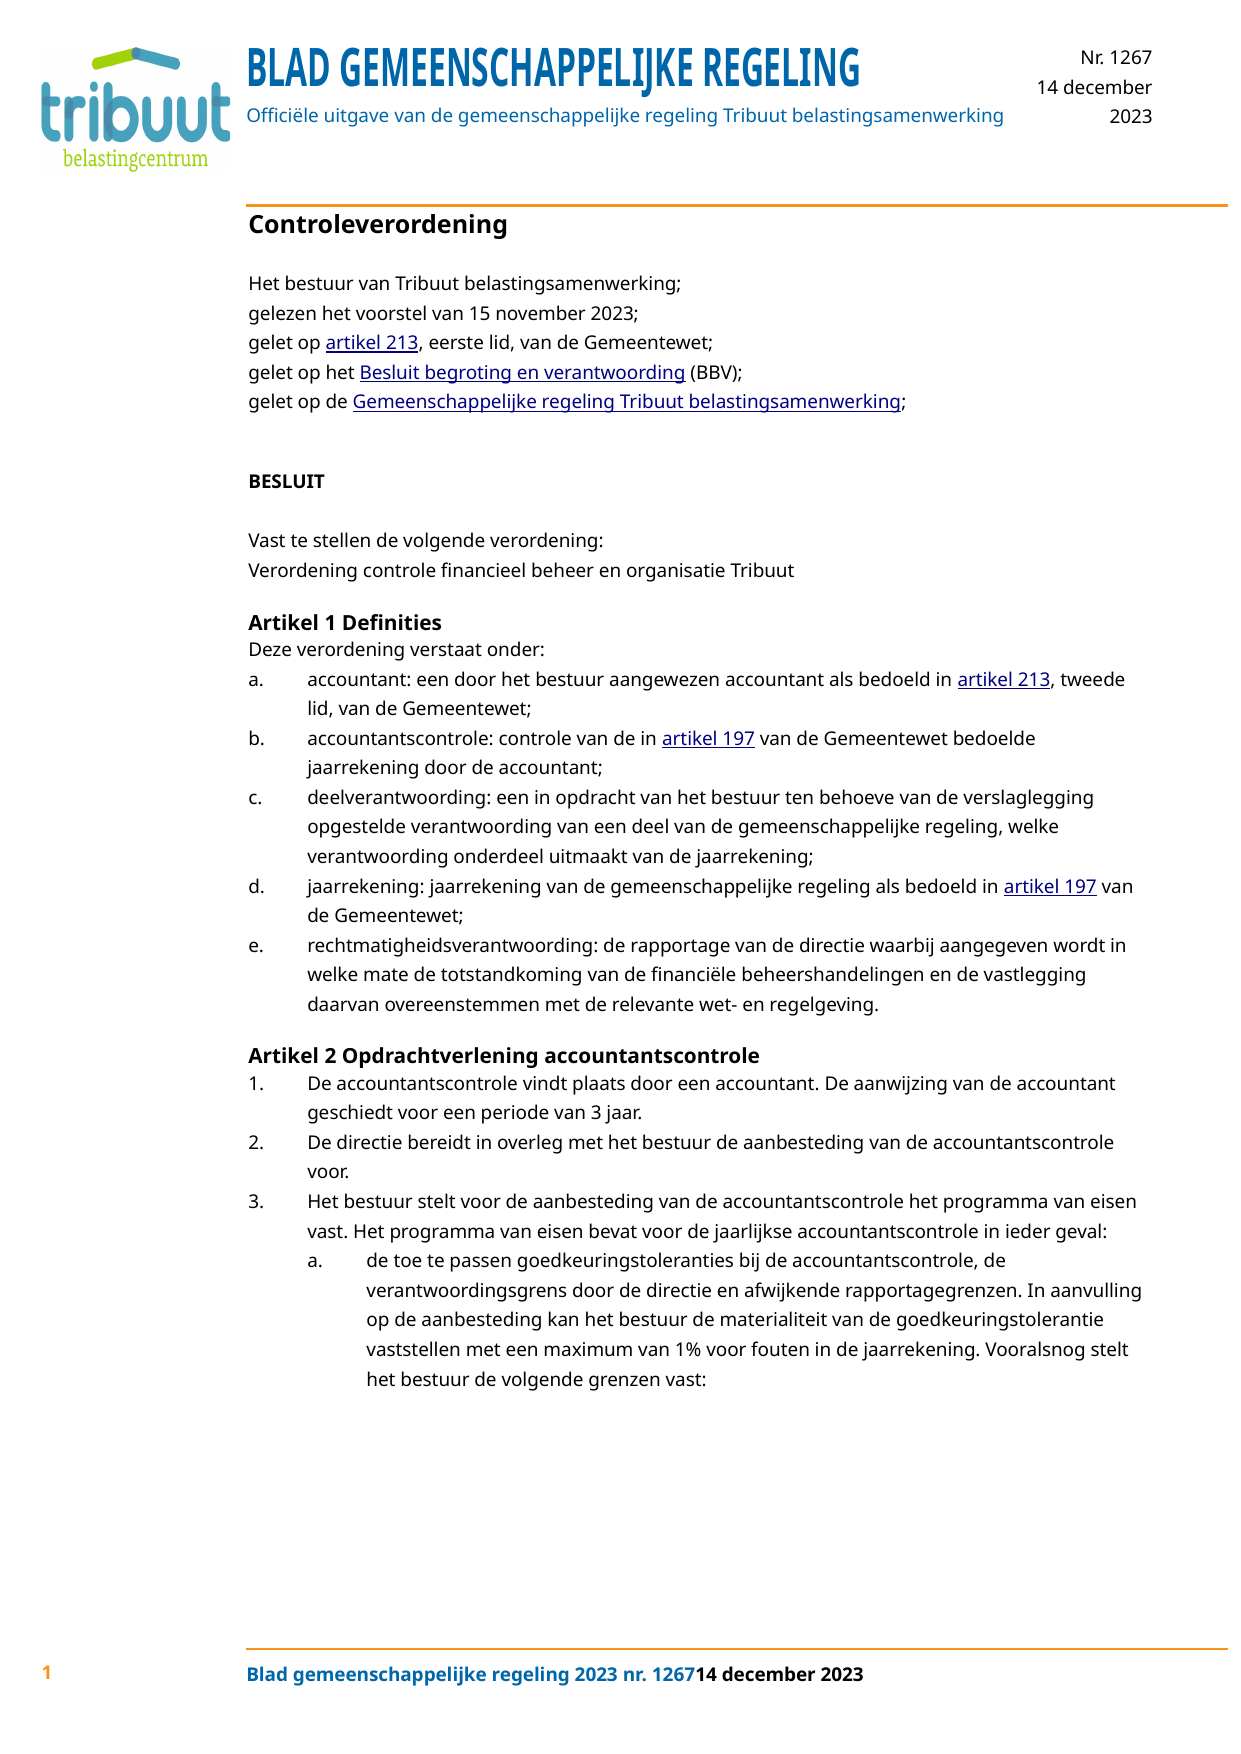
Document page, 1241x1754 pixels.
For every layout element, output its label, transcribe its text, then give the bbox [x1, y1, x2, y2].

text Controleverordening [248, 207, 1152, 241]
text Deze verordening verstaat onder: [248, 636, 1152, 662]
list deelverantwoording: een in opdracht van het bestuur ten behoeve van de verslaglegging opgestelde verantwoording van een deel van de gemeenschappelijke regeling, welke verantwoording onderdeel uitmaakt van de jaarrekening; [248, 784, 1152, 869]
list De accountantscontrole vindt plaats door een accountant. De aanwijzing van de accountant geschiedt voor een periode van 3 jaar. [248, 1070, 1152, 1125]
list accountantscontrole: controle van de in artikel 197 van de Gemeentewet bedoelde jaarrekening door de accountant; [248, 725, 1152, 780]
list rechtmatigheidsverantwoording: de rapportage van de directie waarbij aangegeven wordt in welke mate de totstandkoming van de financiële beheershandelingen en de vastlegging daarvan overeenstemmen met de relevante wet- en regelgeving. [248, 932, 1152, 1017]
text Verordening controle financieel beheer en organisatie Tribuut [248, 557, 1152, 583]
list De directie bereidt in overleg met het bestuur de aanbesteding van de accountantscontrole voor. [248, 1129, 1152, 1184]
list jaarrekening: jaarrekening van de gemeenschappelijke regeling als bedoeld in artikel 197 van de Gemeentewet; [248, 873, 1152, 928]
text BESLUIT [248, 468, 1152, 494]
text Artikel 2 Opdrachtverlening accountantscontrole [248, 1042, 1152, 1070]
text Artikel 1 Definities [248, 608, 1152, 636]
list Het bestuur stelt voor de aanbesteding van de accountantscontrole het programma van eisen vast. Het programma van eisen bevat voor de jaarlijkse accountantscontrole in ieder geval: [248, 1188, 1152, 1244]
list de toe te passen goedkeuringstoleranties bij de accountantscontrole, de verantwoordingsgrens door de directie en afwijkende rapportagegrenzen. In aanvulling op de aanbesteding kan het bestuur de materialiteit van de goedkeuringstolerantie vaststellen met een maximum van 1% voor fouten in de jaarrekening. Vooralsnog stelt het bestuur de volgende grenzen vast: [307, 1247, 1152, 1392]
text gelet op de Gemeenschappelijke regeling Tribuut belastingsamenwerking; [248, 389, 1152, 414]
text Vast te stellen de volgende verordening: [248, 528, 1152, 553]
text Het bestuur van Tribuut belastingsamenwerking; [248, 270, 1152, 296]
text gelet op het Besluit begroting en verantwoording (BBV); [248, 359, 1152, 385]
list accountant: een door het bestuur aangewezen accountant als bedoeld in artikel 213, tweede lid, van de Gemeentewet; [248, 666, 1152, 721]
text gelezen het voorstel van 15 november 2023; [248, 300, 1152, 326]
picture [41, 47, 231, 172]
text gelet op artikel 213, eerste lid, van de Gemeentewet; [248, 329, 1152, 355]
